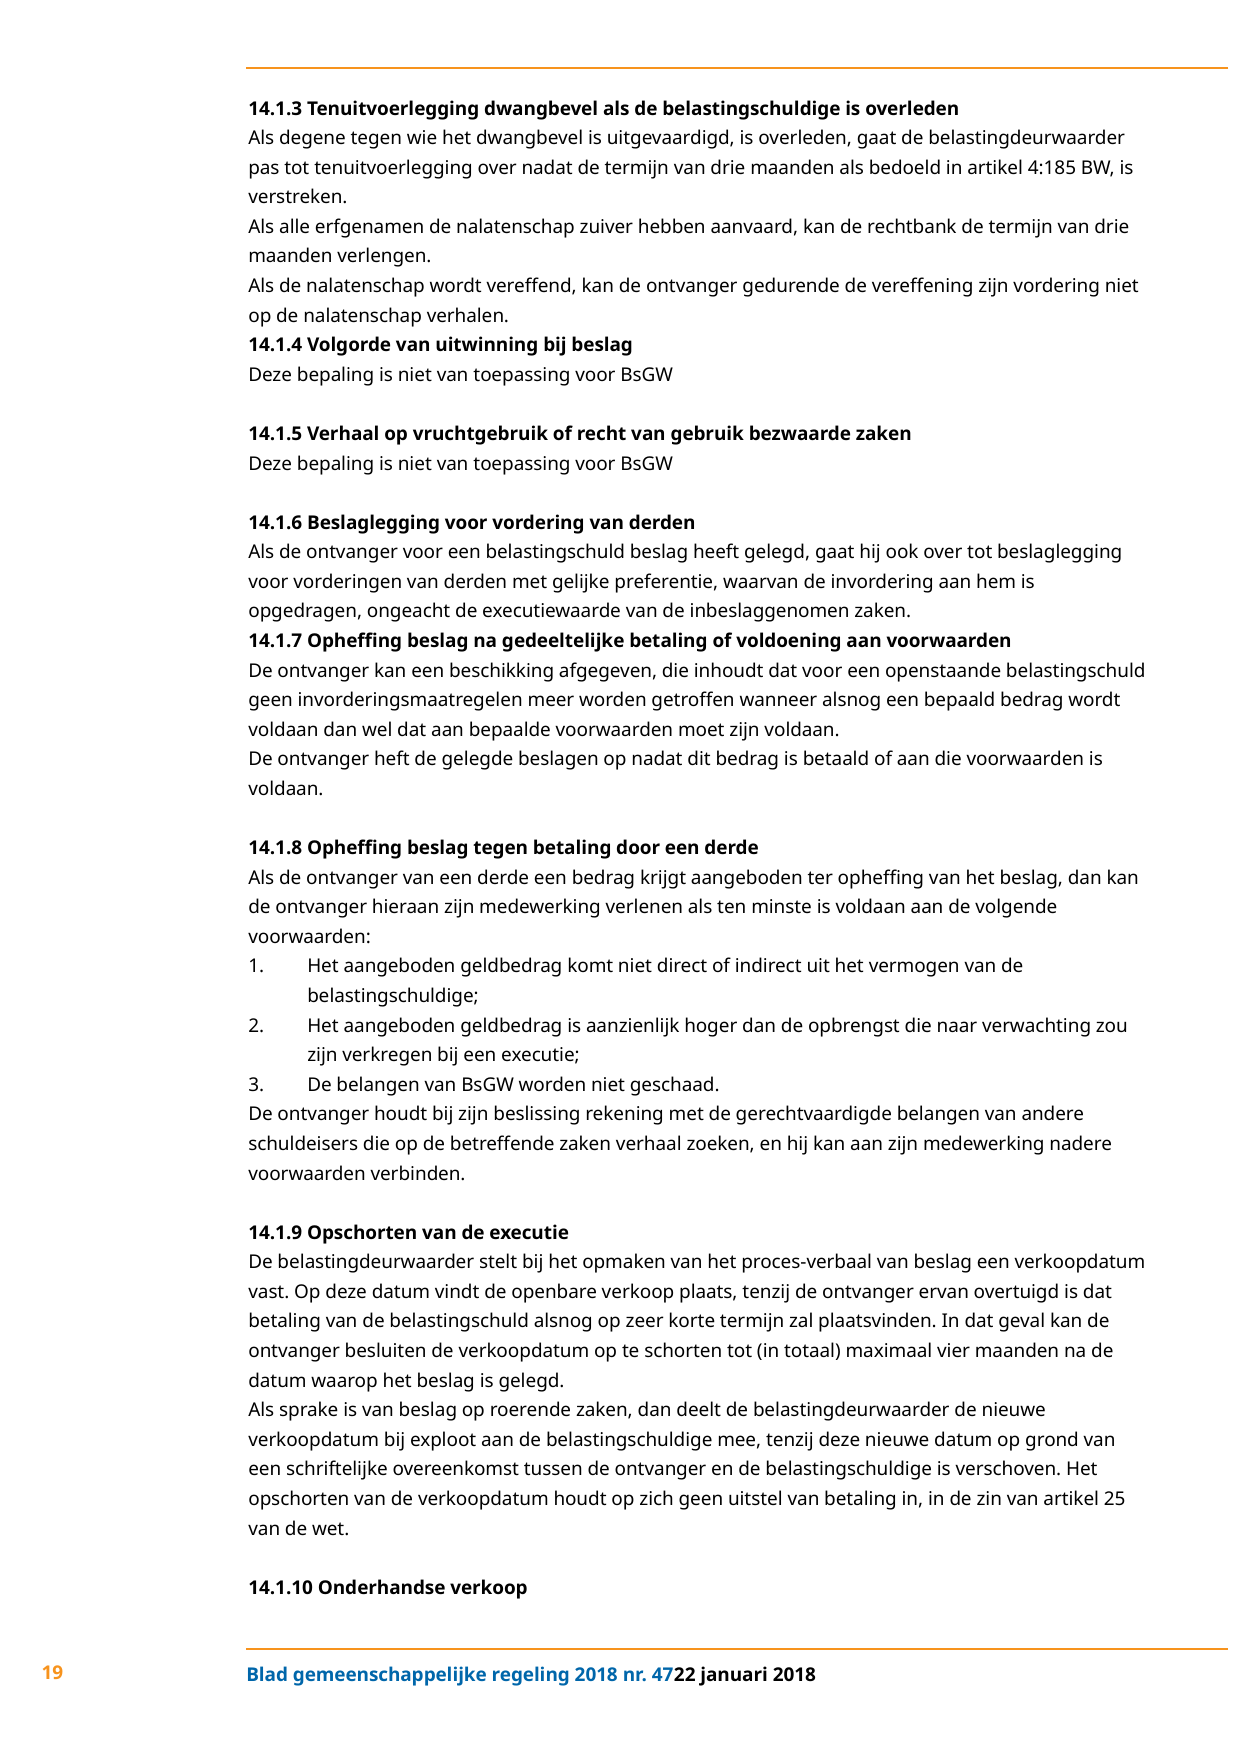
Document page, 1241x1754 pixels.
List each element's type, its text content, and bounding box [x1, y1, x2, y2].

text 14.1.5 Verhaal op vruchtgebruik of recht van gebruik bezwaarde zaken [248, 420, 1152, 446]
text Als sprake is van beslag op roerende zaken, dan deelt de belastingdeurwaarder de nieuwe verkoopdatum bij exploot aan de belastingschuldige mee, tenzij deze nieuwe datum op grond van een schriftelijke overeenkomst tussen de ontvanger en de belastingschuldige is verschoven. Het opschorten van de verkoopdatum houdt op zich geen uitstel van betaling in, in de zin van artikel 25 van de wet. [248, 1396, 1152, 1541]
picture [41, 47, 231, 172]
text 14.1.8 Opheffing beslag tegen betaling door een derde [248, 834, 1152, 860]
text 14.1.7 Opheffing beslag na gedeeltelijke betaling of voldoening aan voorwaarden [248, 627, 1152, 653]
text Als alle erfgenamen de nalatenschap zuiver hebben aanvaard, kan de rechtbank de termijn van drie maanden verlengen. [248, 213, 1152, 268]
text Als de nalatenschap wordt vereffend, kan de ontvanger gedurende de vereffening zijn vordering niet op de nalatenschap verhalen. [248, 272, 1152, 328]
text 14.1.4 Volgorde van uitwinning bij beslag [248, 331, 1152, 357]
text Als de ontvanger van een derde een bedrag krijgt aangeboden ter opheffing van het beslag, dan kan de ontvanger hieraan zijn medewerking verlenen als ten minste is voldaan aan de volgende voorwaarden: [248, 864, 1152, 949]
text De belastingdeurwaarder stelt bij het opmaken van het proces-verbaal van beslag een verkoopdatum vast. Op deze datum vindt de openbare verkoop plaats, tenzij de ontvanger ervan overtuigd is dat betaling van de belastingschuld alsnog op zeer korte termijn zal plaatsvinden. In dat geval kan de ontvanger besluiten de verkoopdatum op te schorten tot (in totaal) maximaal vier maanden na de datum waarop het beslag is gelegd. [248, 1248, 1152, 1393]
list De belangen van BsGW worden niet geschaad. [248, 1071, 1152, 1097]
list Het aangeboden geldbedrag is aanzienlijk hoger dan de opbrengst die naar verwachting zou zijn verkregen bij een executie; [248, 1012, 1152, 1067]
list Het aangeboden geldbedrag komt niet direct of indirect uit het vermogen van de belastingschuldige; [248, 953, 1152, 1008]
text 14.1.10 Onderhandse verkoop [248, 1574, 1152, 1600]
text 14.1.3 Tenuitvoerlegging dwangbevel als de belastingschuldige is overleden [248, 95, 1152, 121]
text Als de ontvanger voor een belastingschuld beslag heeft gelegd, gaat hij ook over tot beslaglegging voor vorderingen van derden met gelijke preferentie, waarvan de invordering aan hem is opgedragen, ongeacht de executiewaarde van de inbeslaggenomen zaken. [248, 538, 1152, 623]
text 14.1.9 Opschorten van de executie [248, 1219, 1152, 1245]
text 14.1.6 Beslaglegging voor vordering van derden [248, 509, 1152, 535]
text De ontvanger heft de gelegde beslagen op nadat dit bedrag is betaald of aan die voorwaarden is voldaan. [248, 746, 1152, 801]
text De ontvanger houdt bij zijn beslissing rekening met de gerechtvaardigde belangen van andere schuldeisers die op de betreffende zaken verhaal zoeken, en hij kan aan zijn medewerking nadere voorwaarden verbinden. [248, 1101, 1152, 1186]
text Deze bepaling is niet van toepassing voor BsGW [248, 450, 1152, 476]
text Deze bepaling is niet van toepassing voor BsGW [248, 361, 1152, 387]
text De ontvanger kan een beschikking afgegeven, die inhoudt dat voor een openstaande belastingschuld geen invorderingsmaatregelen meer worden getroffen wanneer alsnog een bepaald bedrag wordt voldaan dan wel dat aan bepaalde voorwaarden moet zijn voldaan. [248, 657, 1152, 742]
text Als degene tegen wie het dwangbevel is uitgevaardigd, is overleden, gaat de belastingdeurwaarder pas tot tenuitvoerlegging over nadat de termijn van drie maanden als bedoeld in artikel 4:185 BW, is verstreken. [248, 124, 1152, 209]
